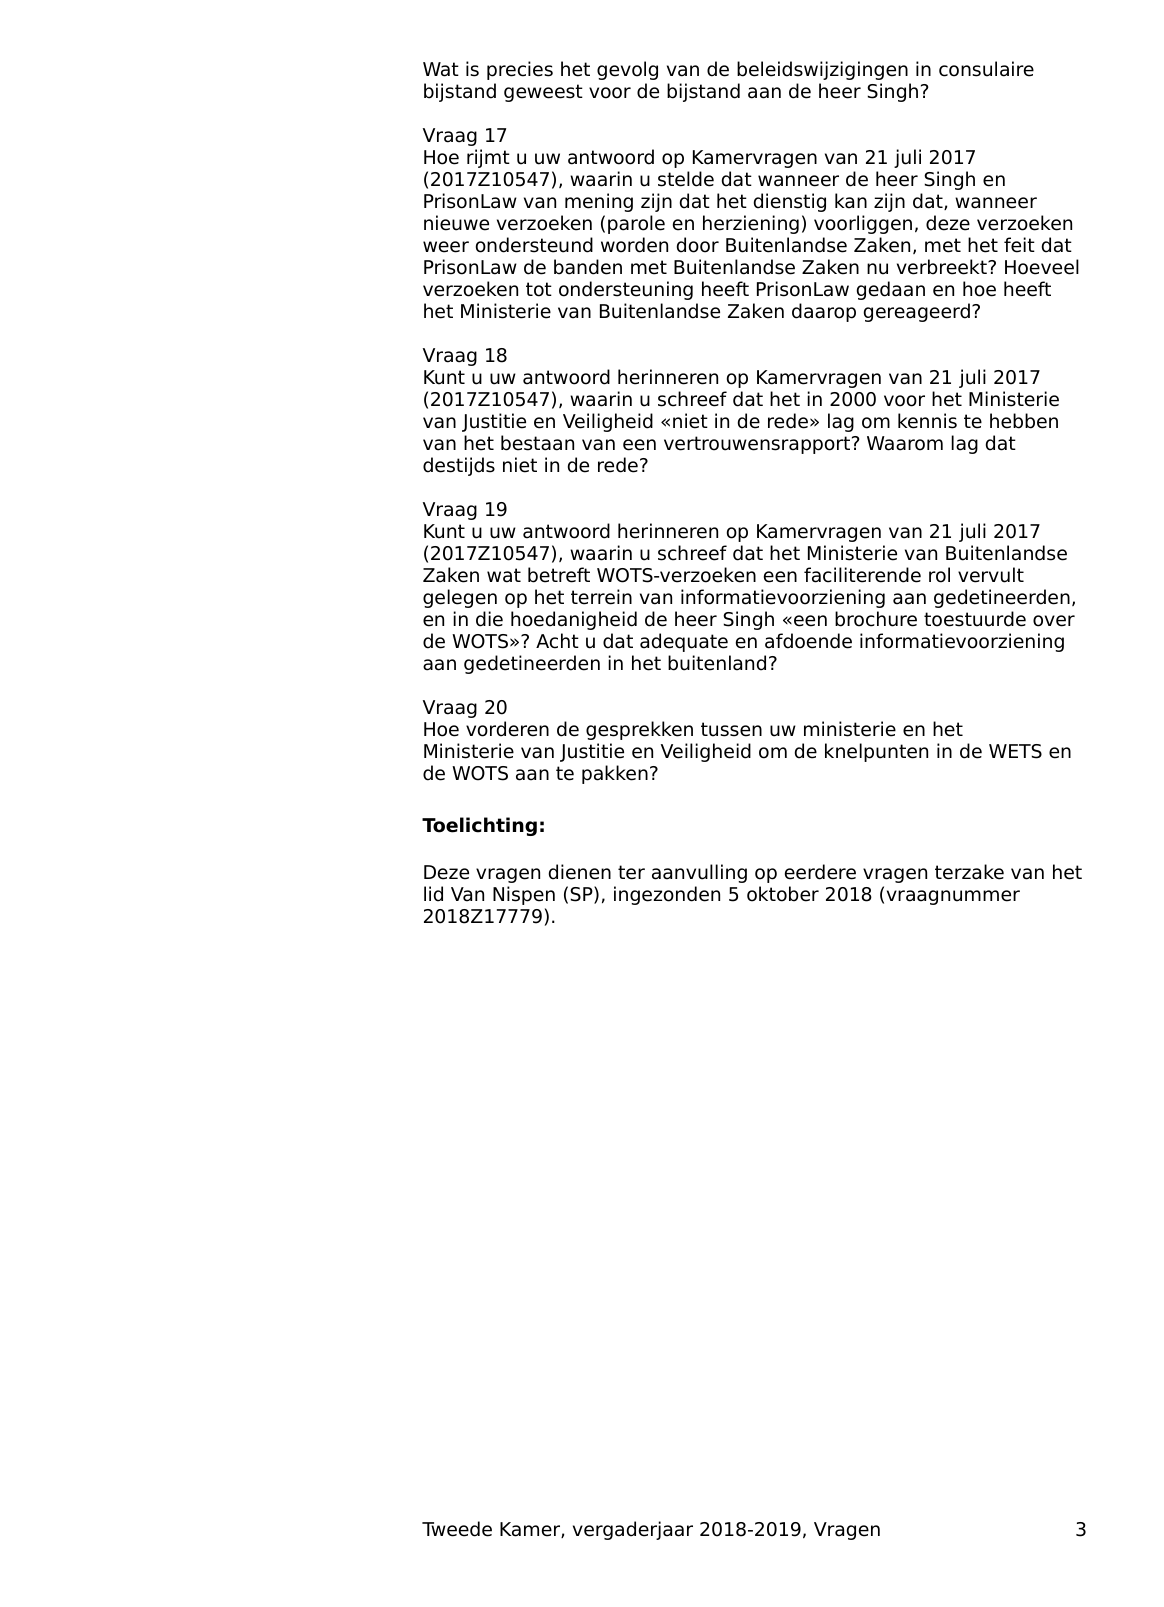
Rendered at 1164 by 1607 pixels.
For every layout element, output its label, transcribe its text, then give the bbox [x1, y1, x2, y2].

text Vraag 17 [422, 125, 1087, 147]
text Hoe rijmt u uw antwoord op Kamervragen van 21 juli 2017 (2017Z10547), waarin u stelde dat wanneer de heer Singh en PrisonLaw van mening zijn dat het dienstig kan zijn dat, wanneer nieuwe verzoeken (parole en herziening) voorliggen, deze verzoeken weer ondersteund worden door Buitenlandse Zaken, met het feit dat PrisonLaw de banden met Buitenlandse Zaken nu verbreekt? Hoeveel verzoeken tot ondersteuning heeft PrisonLaw gedaan en hoe heeft het Ministerie van Buitenlandse Zaken daarop gereageerd? [422, 147, 1087, 323]
text Kunt u uw antwoord herinneren op Kamervragen van 21 juli 2017 (2017Z10547), waarin u schreef dat het Ministerie van Buitenlandse Zaken wat betreft WOTS-verzoeken een faciliterende rol vervult gelegen op het terrein van informatievoorziening aan gedetineerden, en in die hoedanigheid de heer Singh «een brochure toestuurde over de WOTS»? Acht u dat adequate en afdoende informatievoorziening aan gedetineerden in het buitenland? [422, 521, 1087, 675]
text Vraag 20 [422, 697, 1087, 719]
text Kunt u uw antwoord herinneren op Kamervragen van 21 juli 2017 (2017Z10547), waarin u schreef dat het in 2000 voor het Ministerie van Justitie en Veiligheid «niet in de rede» lag om kennis te hebben van het bestaan van een vertrouwensrapport? Waarom lag dat destijds niet in de rede? [422, 367, 1087, 477]
text Wat is precies het gevolg van de beleidswijzigingen in consulaire bijstand geweest voor de bijstand aan de heer Singh? [422, 59, 1087, 103]
subtitle Toelichting: [422, 815, 1087, 837]
text Vraag 18 [422, 345, 1087, 367]
text Vraag 19 [422, 499, 1087, 521]
text Deze vragen dienen ter aanvulling op eerdere vragen terzake van het lid Van Nispen (SP), ingezonden 5 oktober 2018 (vraagnummer 2018Z17779). [422, 862, 1087, 928]
text Ministerie van Justitie en Veiligheid om de knelpunten in de WETS en de WOTS aan te pakken? [422, 741, 1087, 785]
text Hoe vorderen de gesprekken tussen uw ministerie en het [422, 719, 1087, 741]
